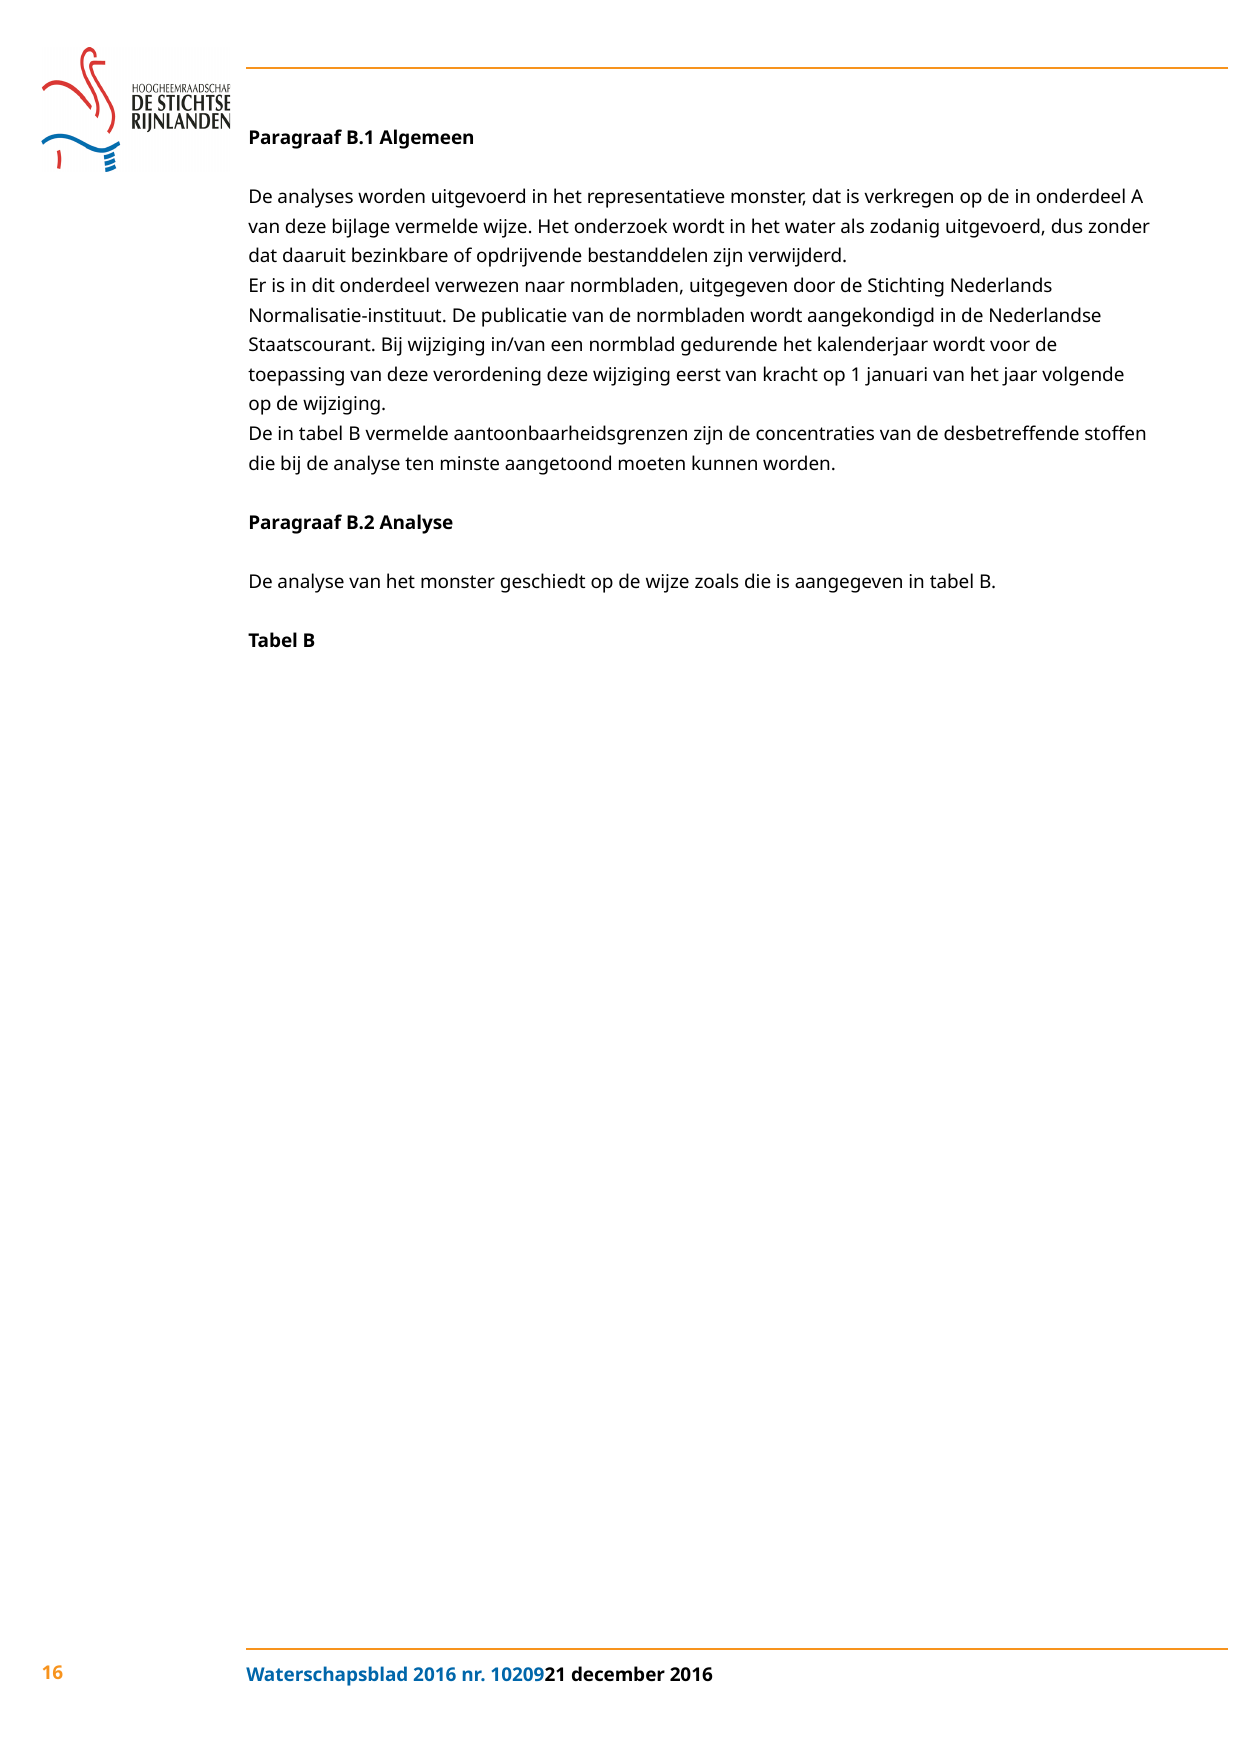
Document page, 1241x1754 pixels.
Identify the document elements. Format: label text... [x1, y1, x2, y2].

text Paragraaf B.2 Analyse [248, 509, 1152, 535]
text Tabel B [248, 627, 1152, 653]
text De analyse van het monster geschiedt op de wijze zoals die is aangegeven in tabel B. [248, 568, 1152, 594]
text Paragraaf B.1 Algemeen [248, 124, 1152, 150]
picture [41, 47, 231, 172]
text De analyses worden uitgevoerd in het representatieve monster, dat is verkregen op de in onderdeel A van deze bijlage vermelde wijze. Het onderzoek wordt in het water als zodanig uitgevoerd, dus zonder dat daaruit bezinkbare of opdrijvende bestanddelen zijn verwijderd. [248, 183, 1152, 268]
text De in tabel B vermelde aantoonbaarheidsgrenzen zijn de concentraties van de desbetreffende stoffen die bij de analyse ten minste aangetoond moeten kunnen worden. [248, 420, 1152, 476]
text Er is in dit onderdeel verwezen naar normbladen, uitgegeven door de Stichting Nederlands Normalisatie-instituut. De publicatie van de normbladen wordt aangekondigd in de Nederlandse Staatscourant. Bij wijziging in/van een normblad gedurende het kalenderjaar wordt voor de toepassing van deze verordening deze wijziging eerst van kracht op 1 januari van het jaar volgende op de wijziging. [248, 272, 1152, 416]
